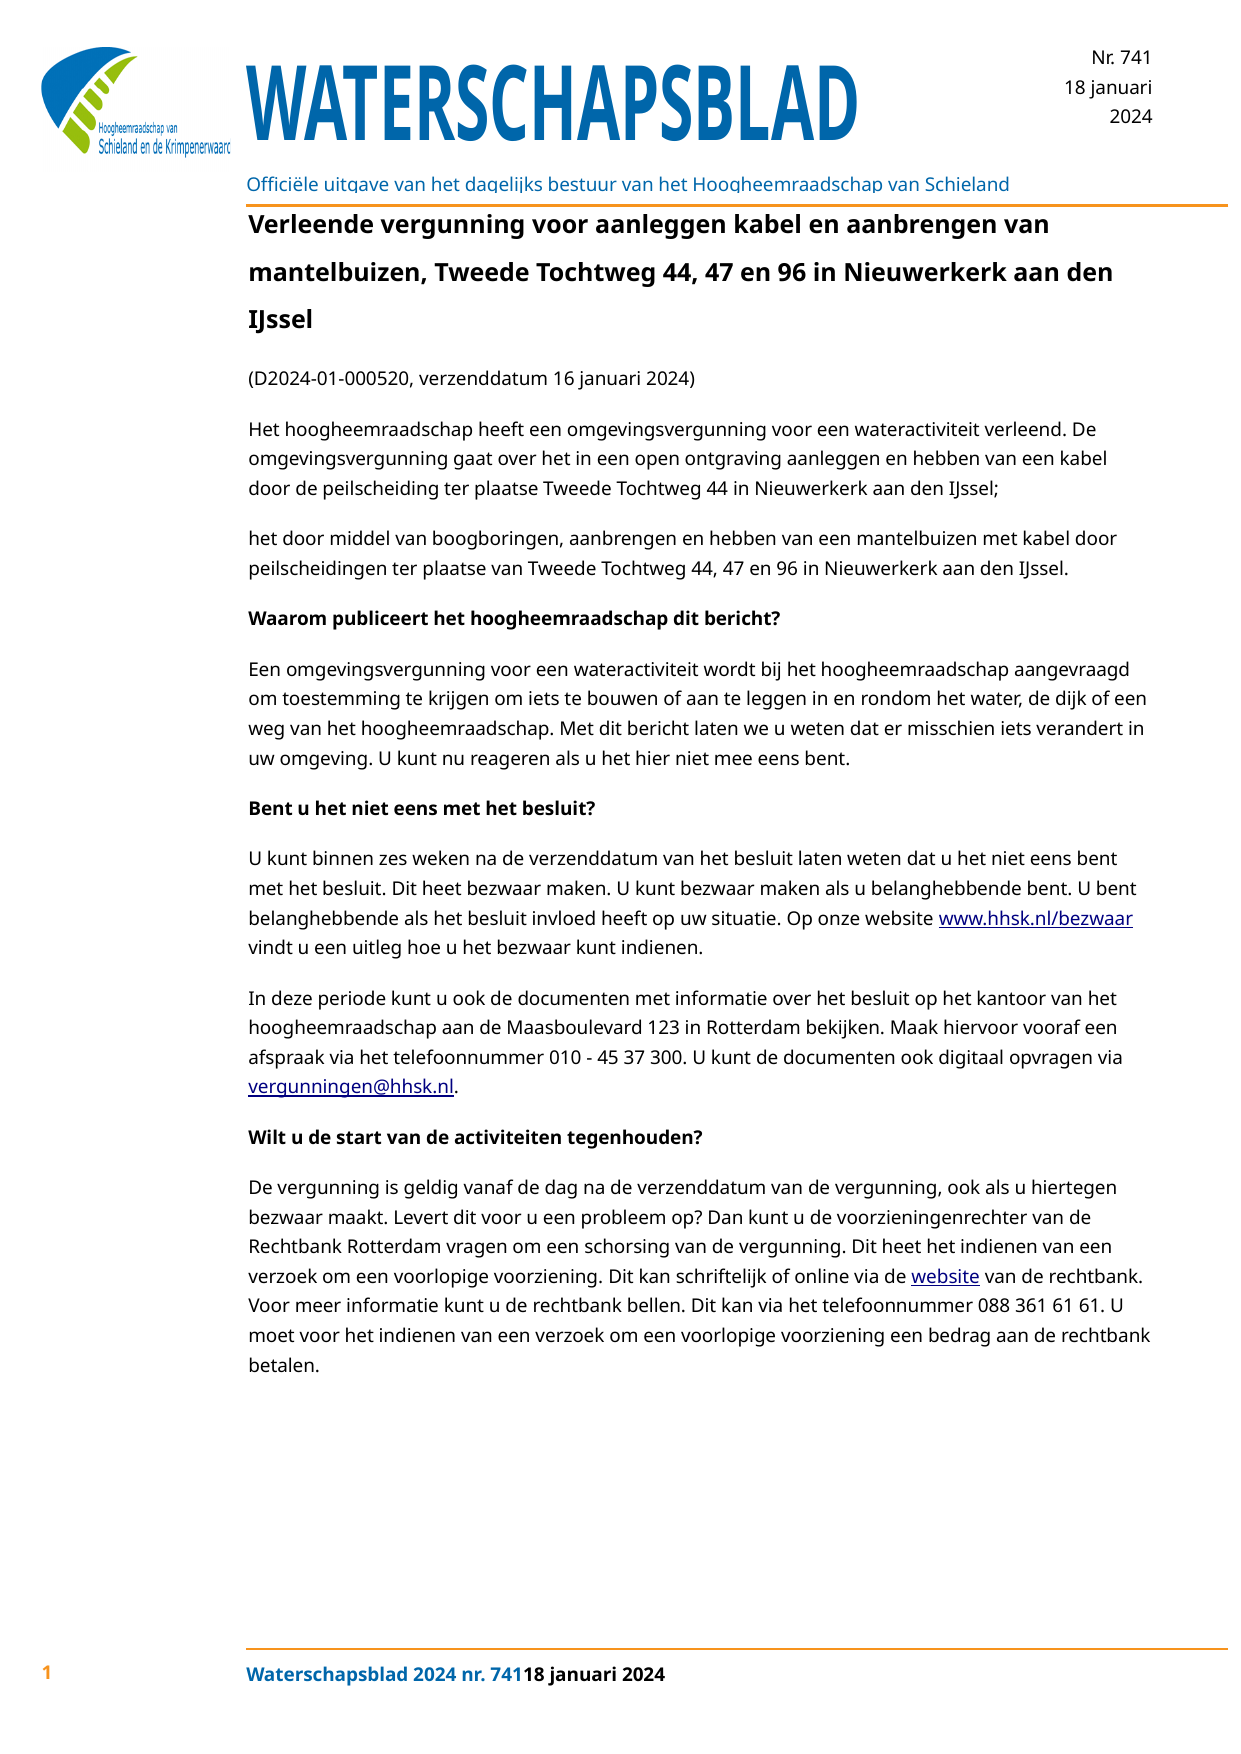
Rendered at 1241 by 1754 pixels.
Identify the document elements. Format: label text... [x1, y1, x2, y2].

text Waarom publiceert het hoogheemraadschap dit bericht? [248, 606, 1152, 631]
text In deze periode kunt u ook de documenten met informatie over het besluit op het kantoor van het hoogheemraadschap aan de Maasboulevard 123 in Rotterdam bekijken. Maak hiervoor vooraf een afspraak via het telefoonnummer 010 - 45 37 300. U kunt de documenten ook digitaal opvragen via vergunningen@hhsk.nl. [248, 985, 1152, 1099]
text Verleende vergunning voor aanleggen kabel en aanbrengen van mantelbuizen, Tweede Tochtweg 44, 47 en 96 in Nieuwerkerk aan den IJssel [248, 207, 1152, 336]
text Wilt u de start van de activiteiten tegenhouden? [248, 1124, 1152, 1149]
text De vergunning is geldig vanaf de dag na de verzenddatum van de vergunning, ook als u hiertegen bezwaar maakt. Levert dit voor u een probleem op? Dan kunt u de voorzieningenrechter van de Rechtbank Rotterdam vragen om een schorsing van de vergunning. Dit heet het indienen van een verzoek om een voorlopige voorziening. Dit kan schriftelijk of online via de website van de rechtbank. Voor meer informatie kunt u de rechtbank bellen. Dit kan via het telefoonnummer 088 361 61 61. U moet voor het indienen van een verzoek om een voorlopige voorziening een bedrag aan de rechtbank betalen. [248, 1174, 1152, 1377]
picture [41, 47, 231, 172]
text U kunt binnen zes weken na de verzenddatum van het besluit laten weten dat u het niet eens bent met het besluit. Dit heet bezwaar maken. U kunt bezwaar maken als u belanghebbende bent. U bent belanghebbende als het besluit invloed heeft op uw situatie. Op onze website www.hhsk.nl/bezwaar vindt u een uitleg hoe u het bezwaar kunt indienen. [248, 846, 1152, 960]
text het door middel van boogboringen, aanbrengen en hebben van een mantelbuizen met kabel door peilscheidingen ter plaatse van Tweede Tochtweg 44, 47 en 96 in Nieuwerkerk aan den IJssel. [248, 526, 1152, 581]
text Een omgevingsvergunning voor een wateractiviteit wordt bij het hoogheemraadschap aangevraagd om toestemming te krijgen om iets te bouwen of aan te leggen in en rondom het water, de dijk of een weg van het hoogheemraadschap. Met dit bericht laten we u weten dat er misschien iets verandert in uw omgeving. U kunt nu reageren als u het hier niet mee eens bent. [248, 656, 1152, 770]
text Het hoogheemraadschap heeft een omgevingsvergunning voor een wateractiviteit verleend. De omgevingsvergunning gaat over het in een open ontgraving aanleggen en hebben van een kabel door de peilscheiding ter plaatse Tweede Tochtweg 44 in Nieuwerkerk aan den IJssel; [248, 416, 1152, 501]
text (D2024-01-000520, verzenddatum 16 januari 2024) [248, 366, 1152, 391]
text Bent u het niet eens met het besluit? [248, 795, 1152, 821]
